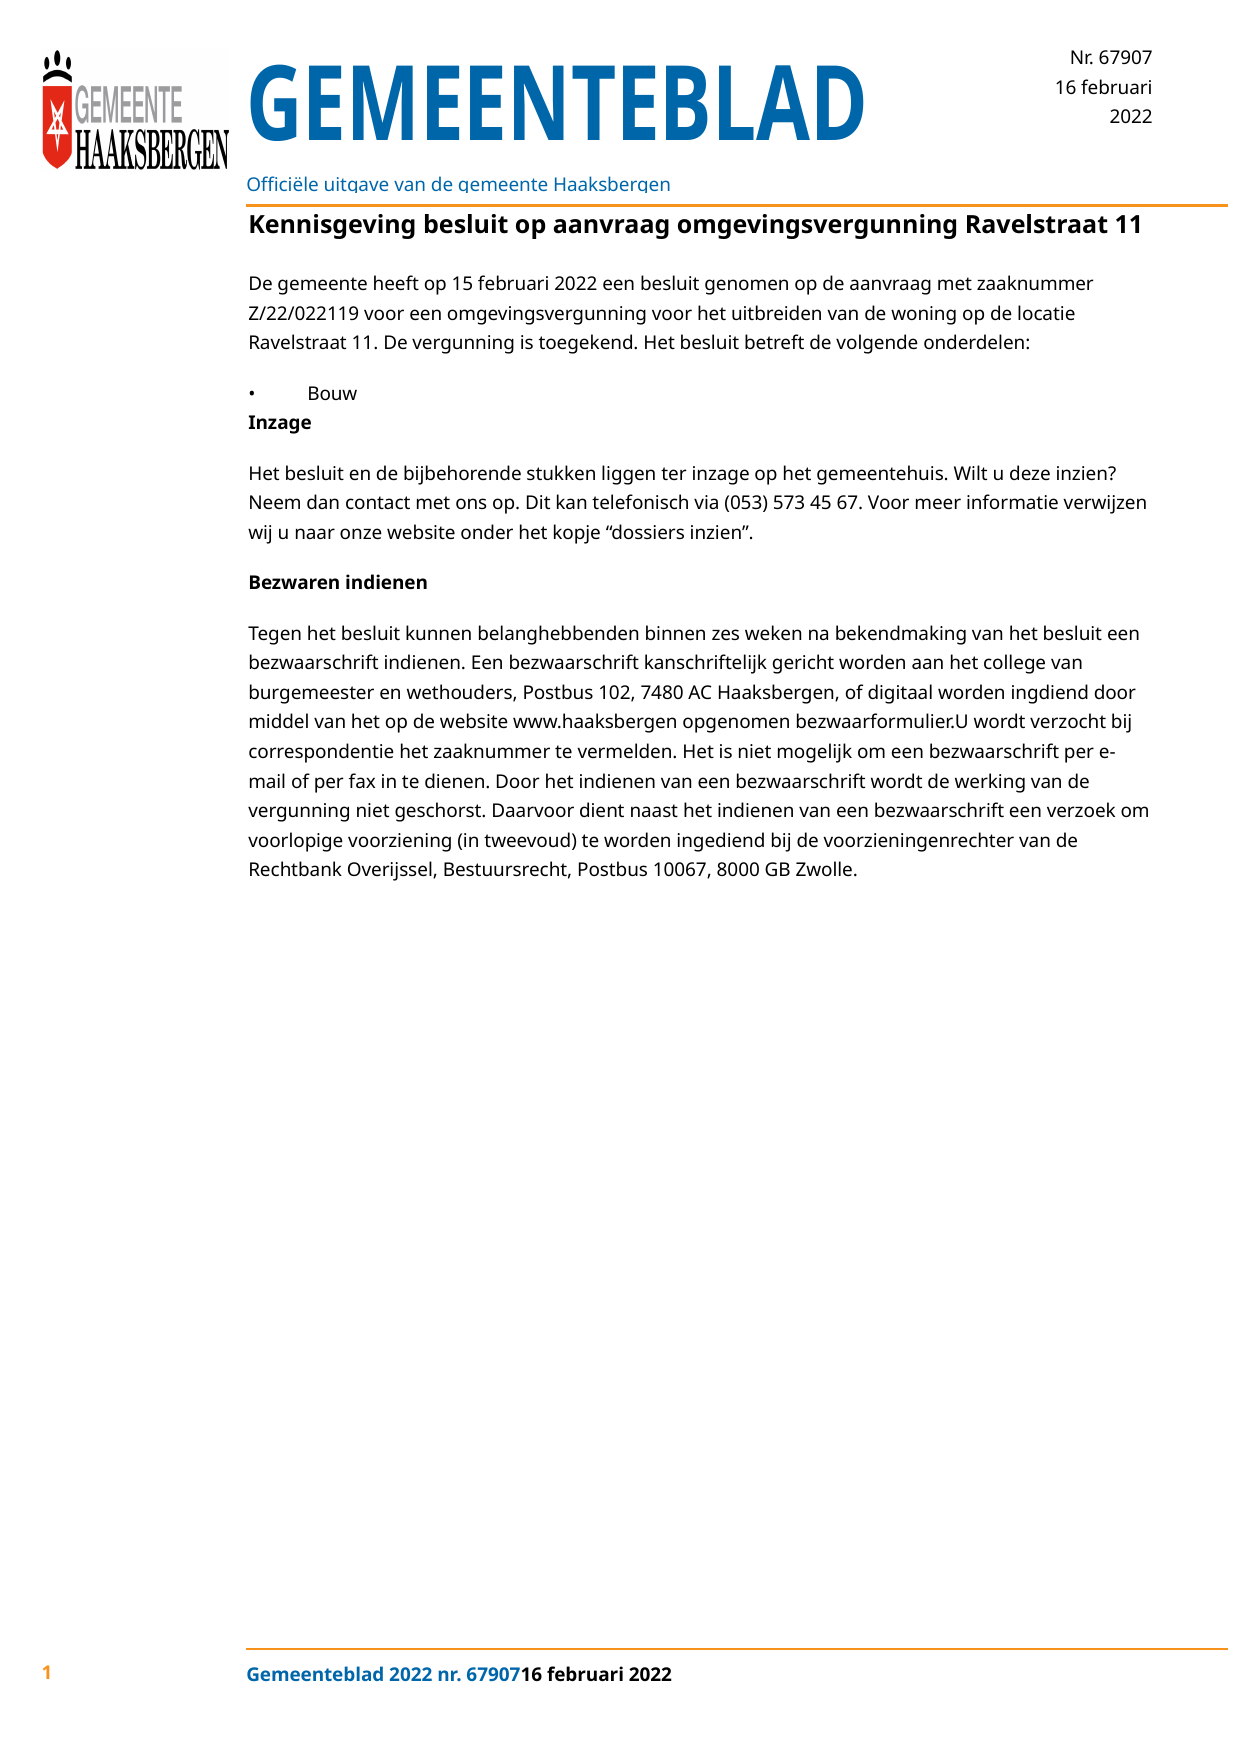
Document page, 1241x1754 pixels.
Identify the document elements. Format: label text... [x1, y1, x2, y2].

text Bezwaren indienen [248, 569, 1152, 595]
text Inzage [248, 409, 1152, 435]
text Tegen het besluit kunnen belanghebbenden binnen zes weken na bekendmaking van het besluit een bezwaarschrift indienen. Een bezwaarschrift kanschriftelijk gericht worden aan het college van burgemeester en wethouders, Postbus 102, 7480 AC Haaksbergen, of digitaal worden ingdiend door middel van het op de website www.haaksbergen opgenomen bezwaarformulier.U wordt verzocht bij correspondentie het zaaknummer te vermelden. Het is niet mogelijk om een bezwaarschrift per e-mail of per fax in te dienen. Door het indienen van een bezwaarschrift wordt de werking van de vergunning niet geschorst. Daarvoor dient naast het indienen van een bezwaarschrift een verzoek om voorlopige voorziening (in tweevoud) te worden ingediend bij de voorzieningenrechter van de Rechtbank Overijssel, Bestuursrecht, Postbus 10067, 8000 GB Zwolle. [248, 620, 1152, 882]
list Bouw [248, 380, 1152, 406]
text Kennisgeving besluit op aanvraag omgevingsvergunning Ravelstraat 11 [248, 207, 1152, 241]
text De gemeente heeft op 15 februari 2022 een besluit genomen op de aanvraag met zaaknummer Z/22/022119 voor een omgevingsvergunning voor het uitbreiden van de woning op de locatie Ravelstraat 11. De vergunning is toegekend. Het besluit betreft de volgende onderdelen: [248, 270, 1152, 355]
text Het besluit en de bijbehorende stukken liggen ter inzage op het gemeentehuis. Wilt u deze inzien? Neem dan contact met ons op. Dit kan telefonisch via (053) 573 45 67. Voor meer informatie verwijzen wij u naar onze website onder het kopje “dossiers inzien”. [248, 460, 1152, 545]
picture [41, 47, 231, 172]
